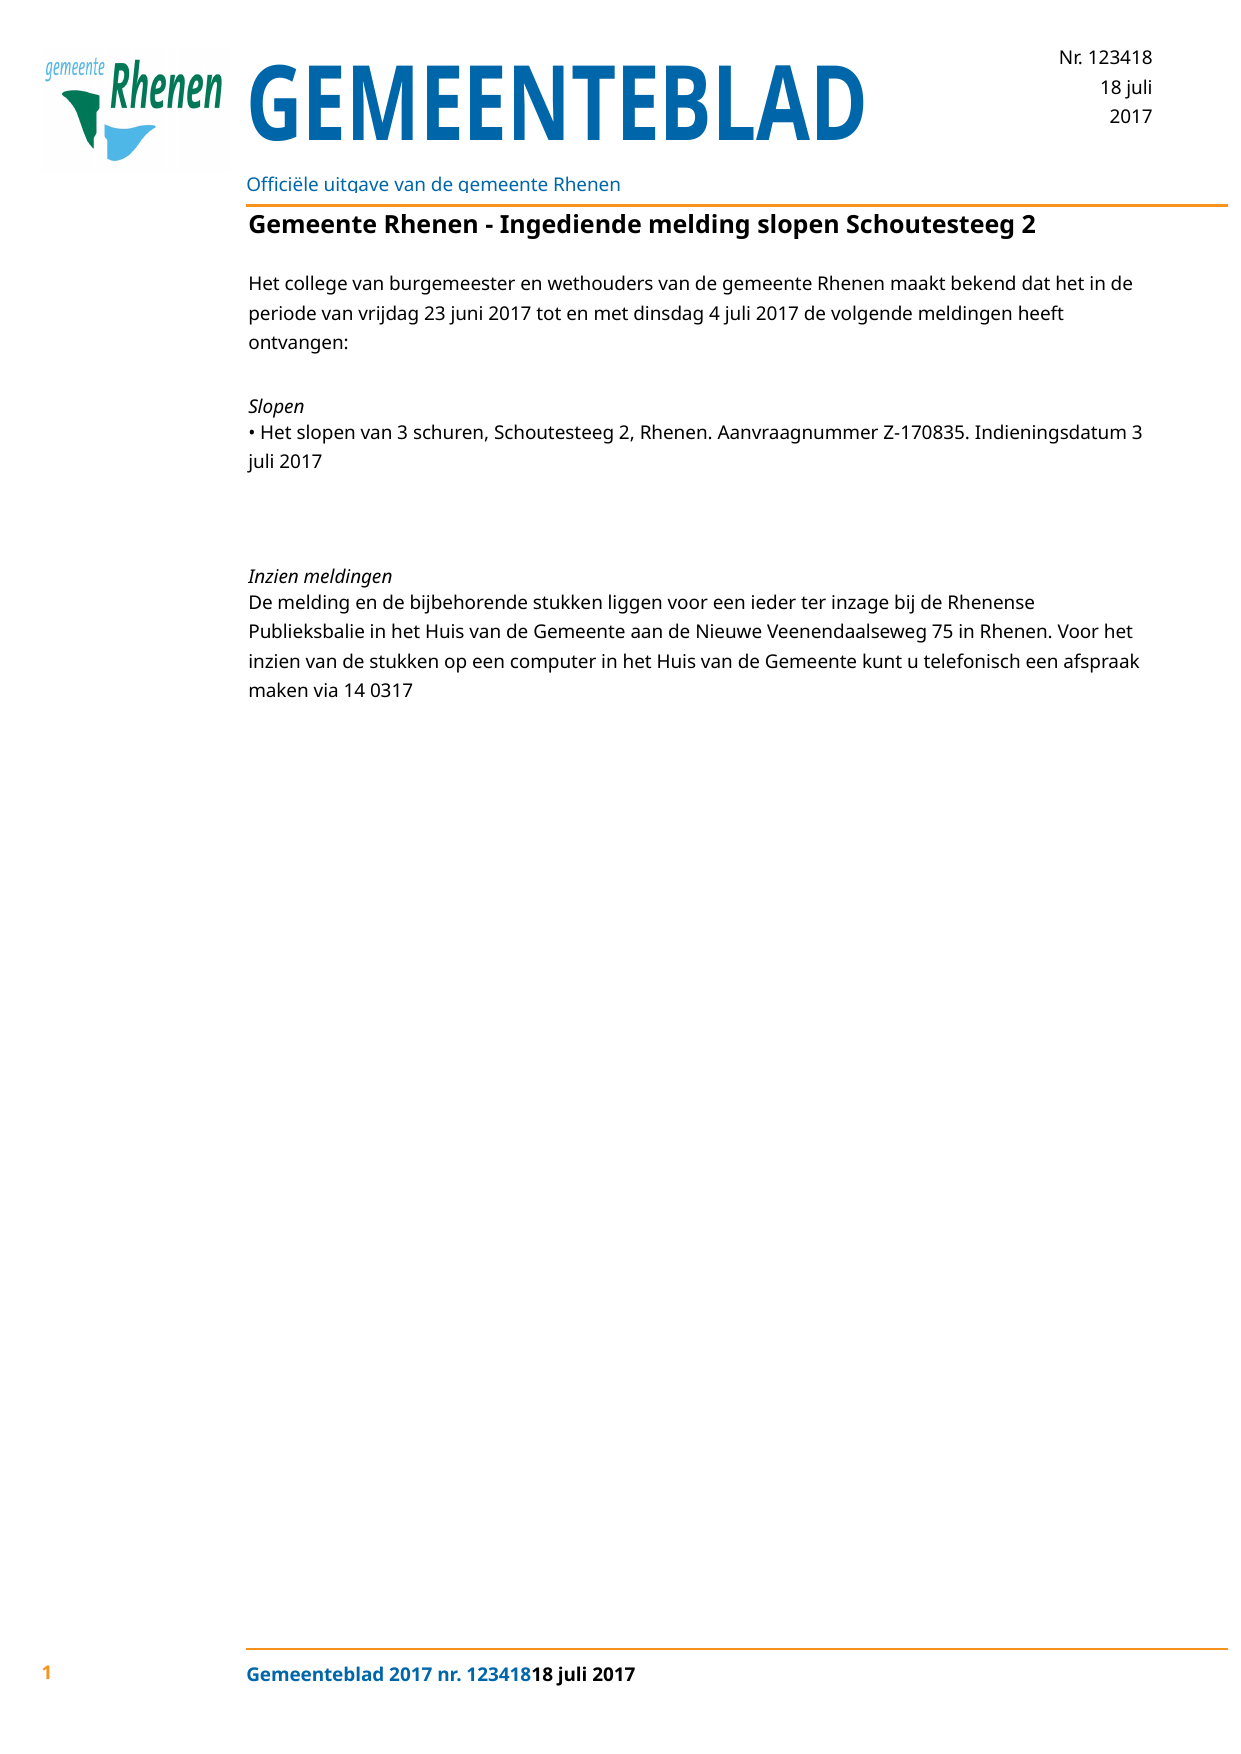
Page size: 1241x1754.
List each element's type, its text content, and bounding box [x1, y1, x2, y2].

picture [41, 47, 231, 172]
text Gemeente Rhenen - Ingediende melding slopen Schoutesteeg 2 [248, 207, 1152, 241]
text • Het slopen van 3 schuren, Schoutesteeg 2, Rhenen. Aanvraagnummer Z-170835. Indieningsdatum 3 juli 2017 [248, 419, 1152, 474]
text Inzien meldingen [248, 563, 1152, 589]
text Het college van burgemeester en wethouders van de gemeente Rhenen maakt bekend dat het in de periode van vrijdag 23 juni 2017 tot en met dinsdag 4 juli 2017 de volgende meldingen heeft ontvangen: [248, 270, 1152, 355]
text Slopen [248, 393, 1152, 419]
text De melding en de bijbehorende stukken liggen voor een ieder ter inzage bij de Rhenense Publieksbalie in het Huis van de Gemeente aan de Nieuwe Veenendaalseweg 75 in Rhenen. Voor het inzien van de stukken op een computer in het Huis van de Gemeente kunt u telefonisch een afspraak maken via 14 0317 [248, 589, 1152, 703]
